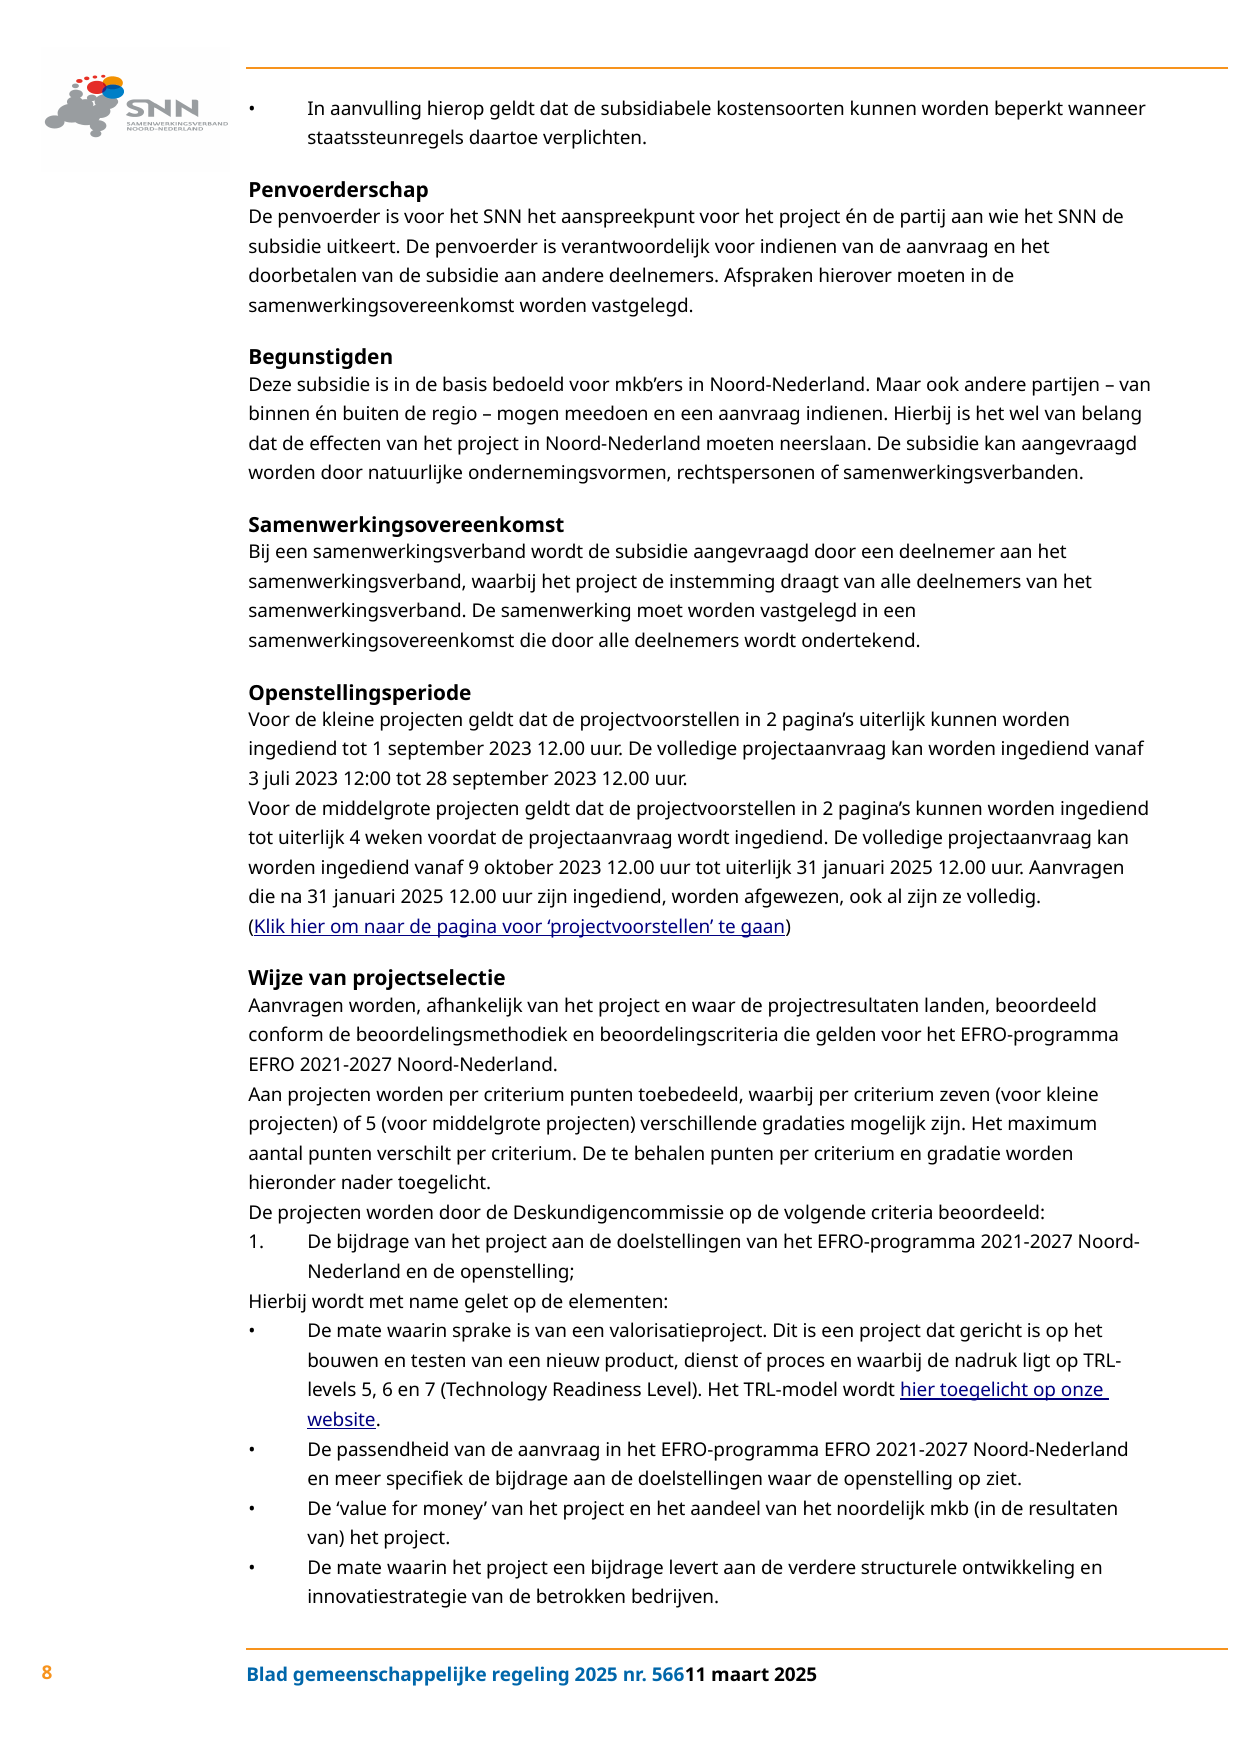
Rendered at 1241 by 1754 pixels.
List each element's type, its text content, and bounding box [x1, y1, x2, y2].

text Hierbij wordt met name gelet op de elementen: [248, 1288, 1152, 1313]
list De mate waarin sprake is van een valorisatieproject. Dit is een project dat gericht is op het bouwen en testen van een nieuw product, dienst of proces en waarbij de nadruk ligt op TRL-levels 5, 6 en 7 (Technology Readiness Level). Het TRL-model wordt hier toegelicht op onze website. [248, 1317, 1152, 1432]
text Bij een samenwerkingsverband wordt de subsidie aangevraagd door een deelnemer aan het samenwerkingsverband, waarbij het project de instemming draagt van alle deelnemers van het samenwerkingsverband. De samenwerking moet worden vastgelegd in een samenwerkingsovereenkomst die door alle deelnemers wordt ondertekend. [248, 538, 1152, 653]
list De ‘value for money’ van het project en het aandeel van het noordelijk mkb (in de resultaten van) het project. [248, 1495, 1152, 1550]
list De passendheid van de aanvraag in het EFRO-programma EFRO 2021-2027 Noord-Nederland en meer specifiek de bijdrage aan de doelstellingen waar de openstelling op ziet. [248, 1436, 1152, 1491]
text Wijze van projectselectie [248, 963, 1152, 992]
text Aanvragen worden, afhankelijk van het project en waar de projectresultaten landen, beoordeeld conform de beoordelingsmethodiek en beoordelingscriteria die gelden voor het EFRO-programma EFRO 2021-2027 Noord-Nederland. [248, 992, 1152, 1077]
text Penvoerderschap [248, 175, 1152, 203]
text Begunstigden [248, 342, 1152, 371]
text (Klik hier om naar de pagina voor ‘projectvoorstellen’ te gaan) [248, 913, 1152, 939]
text Deze subsidie is in de basis bedoeld voor mkb’ers in Noord-Nederland. Maar ook andere partijen – van binnen én buiten de regio – mogen meedoen en een aanvraag indienen. Hierbij is het wel van belang dat de effecten van het project in Noord-Nederland moeten neerslaan. De subsidie kan aangevraagd worden door natuurlijke ondernemingsvormen, rechtspersonen of samenwerkingsverbanden. [248, 371, 1152, 485]
text De penvoerder is voor het SNN het aanspreekpunt voor het project én de partij aan wie het SNN de subsidie uitkeert. De penvoerder is verantwoordelijk voor indienen van de aanvraag en het doorbetalen van de subsidie aan andere deelnemers. Afspraken hierover moeten in de samenwerkingsovereenkomst worden vastgelegd. [248, 203, 1152, 318]
text Voor de kleine projecten geldt dat de projectvoorstellen in 2 pagina’s uiterlijk kunnen worden ingediend tot 1 september 2023 12.00 uur. De volledige projectaanvraag kan worden ingediend vanaf 3 juli 2023 12:00 tot 28 september 2023 12.00 uur. [248, 706, 1152, 791]
list De mate waarin het project een bijdrage levert aan de verdere structurele ontwikkeling en innovatiestrategie van de betrokken bedrijven. [248, 1554, 1152, 1609]
text Openstellingsperiode [248, 678, 1152, 706]
list De bijdrage van het project aan de doelstellingen van het EFRO-programma 2021-2027 Noord-Nederland en de openstelling; [248, 1229, 1152, 1284]
list In aanvulling hierop geldt dat de subsidiabele kostensoorten kunnen worden beperkt wanneer staatssteunregels daartoe verplichten. [248, 95, 1152, 150]
text De projecten worden door de Deskundigencommissie op de volgende criteria beoordeeld: [248, 1199, 1152, 1225]
text Aan projecten worden per criterium punten toebedeeld, waarbij per criterium zeven (voor kleine projecten) of 5 (voor middelgrote projecten) verschillende gradaties mogelijk zijn. Het maximum aantal punten verschilt per criterium. De te behalen punten per criterium en gradatie worden hieronder nader toegelicht. [248, 1081, 1152, 1195]
picture [41, 47, 231, 172]
text Voor de middelgrote projecten geldt dat de projectvoorstellen in 2 pagina’s kunnen worden ingediend tot uiterlijk 4 weken voordat de projectaanvraag wordt ingediend. De volledige projectaanvraag kan worden ingediend vanaf 9 oktober 2023 12.00 uur tot uiterlijk 31 januari 2025 12.00 uur. Aanvragen die na 31 januari 2025 12.00 uur zijn ingediend, worden afgewezen, ook al zijn ze volledig. [248, 795, 1152, 909]
text Samenwerkingsovereenkomst [248, 510, 1152, 538]
